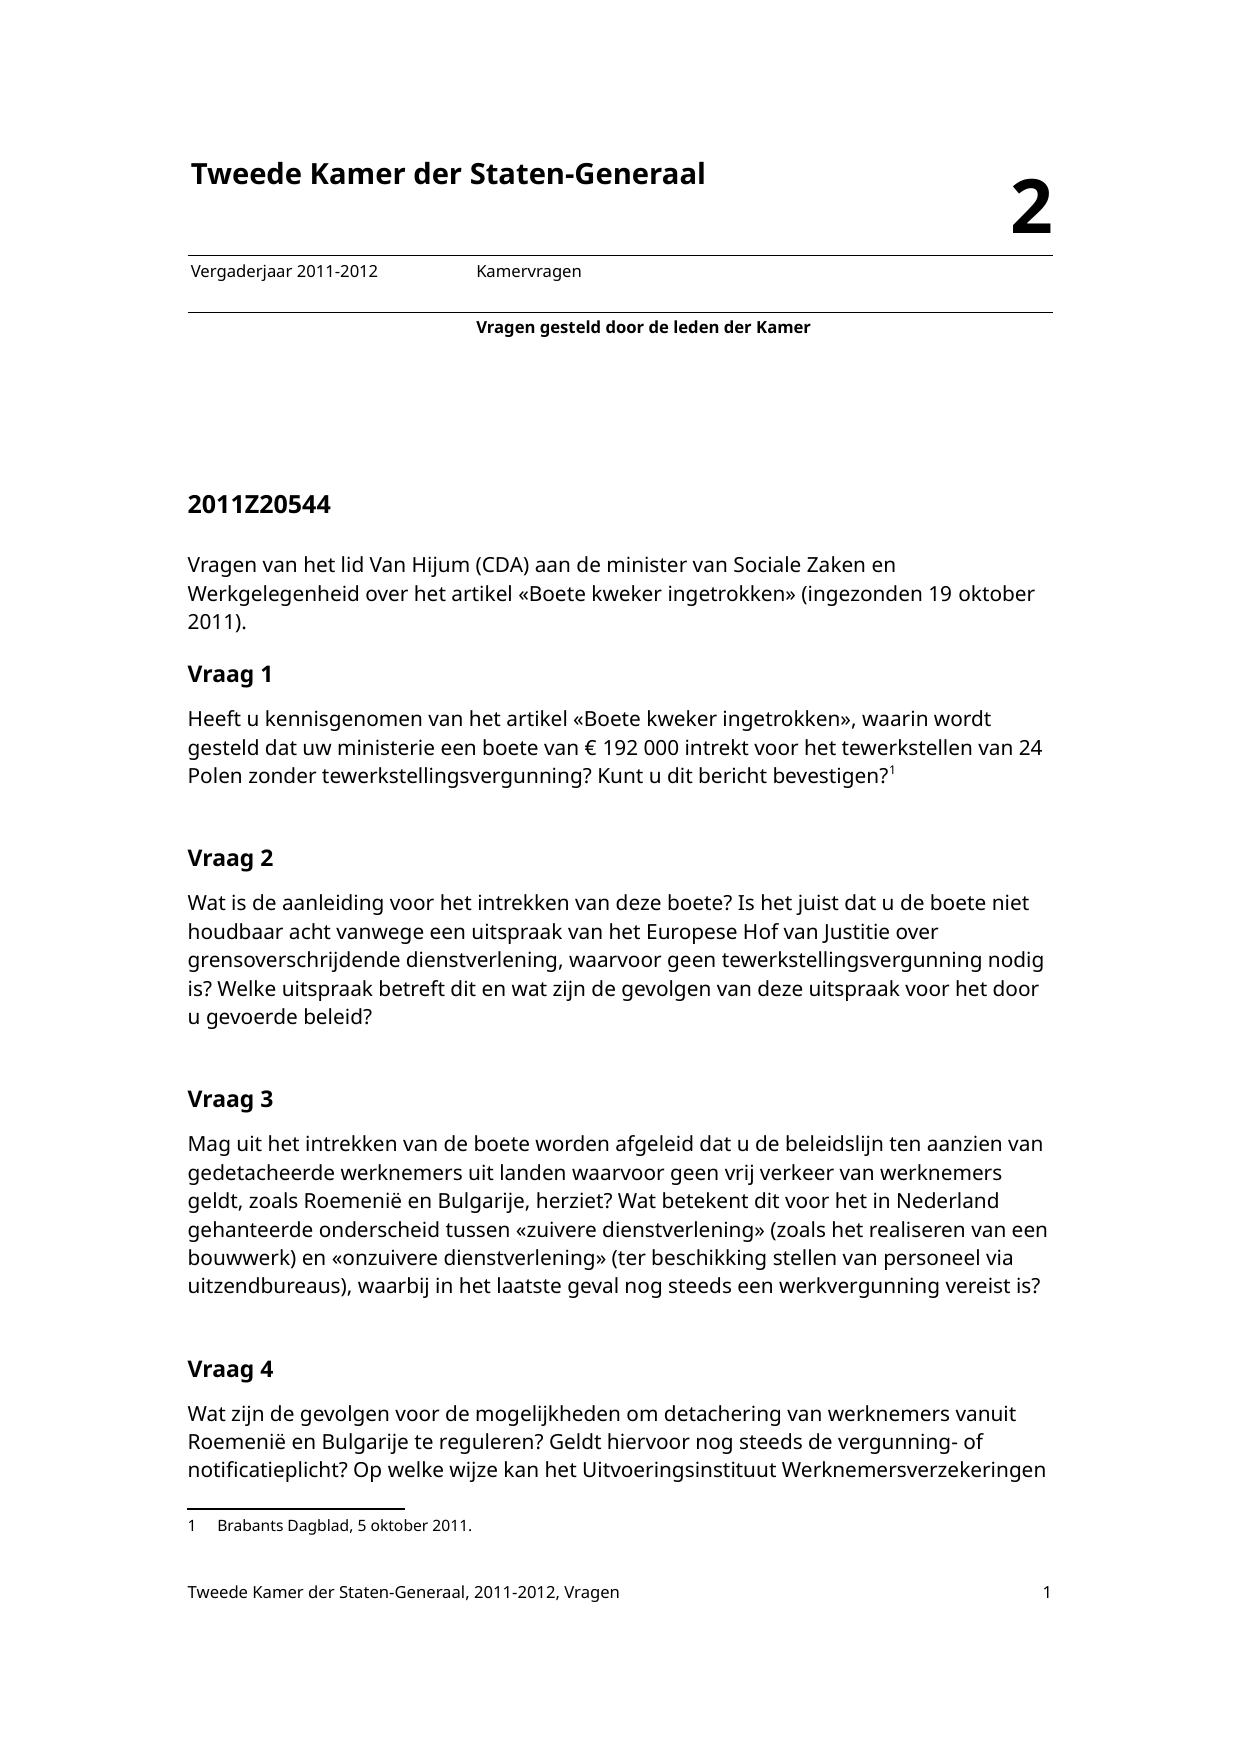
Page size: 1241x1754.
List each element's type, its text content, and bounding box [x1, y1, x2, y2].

table_header 2 [880, 150, 1053, 255]
subtitle Vraag 3 [187, 1083, 1053, 1114]
table_cell Kamervragen [473, 256, 1053, 312]
subtitle Vraag 4 [187, 1352, 1053, 1384]
text Brabants Dagblad, 5 oktober 2011. [187, 1508, 1053, 1536]
subtitle Vraag 1 [187, 658, 1053, 689]
table_cell [188, 313, 473, 339]
text Wat zijn de gevolgen voor de mogelijkheden om detachering van werknemers vanuit Roemenië en Bulgarije te reguleren? Geldt hiervoor nog steeds de vergunning- of notificatieplicht? Op welke wijze kan het Uitvoeringsinstituut Werknemersverzekeringen [187, 1399, 1053, 1484]
table_cell Vergaderjaar 2011-2012 [188, 256, 473, 312]
text Mag uit het intrekken van de boete worden afgeleid dat u de beleidslijn ten aanzien van gedetacheerde werknemers uit landen waarvoor geen vrij verkeer van werknemers geldt, zoals Roemenië en Bulgarije, herziet? Wat betekent dit voor het in Nederland gehanteerde onderscheid tussen «zuivere dienstverlening» (zoals het realiseren van een bouwwerk) en «onzuivere dienstverlening» (ter beschikking stellen van personeel via uitzendbureaus), waarbij in het laatste geval nog steeds een werkvergunning vereist is? [187, 1129, 1053, 1300]
text Heeft u kennisgenomen van het artikel «Boete kweker ingetrokken», waarin wordt gesteld dat uw ministerie een boete van € 192 000 intrekt voor het tewerkstellen van 24 Polen zonder tewerkstellingsvergunning? Kunt u dit bericht bevestigen? [187, 704, 1053, 790]
text 2011Z20544 [187, 487, 1053, 521]
text Wat is de aanleiding voor het intrekken van deze boete? Is het juist dat u de boete niet houdbaar acht vanwege een uitspraak van het Europese Hof van Justitie over grensoverschrijdende dienstverlening, waarvoor geen tewerkstellingsvergunning nodig is? Welke uitspraak betreft dit en wat zijn de gevolgen van deze uitspraak voor het door u gevoerde beleid? [187, 888, 1053, 1031]
table_cell Vragen gesteld door de leden der Kamer [473, 313, 1053, 339]
subtitle Vraag 2 [187, 842, 1053, 873]
table_header Tweede Kamer der Staten-Generaal [188, 150, 879, 255]
text Vragen van het lid Van Hijum (CDA) aan de minister van Sociale Zaken en Werkgelegenheid over het artikel «Boete kweker ingetrokken» (ingezonden 19 oktober 2011). [187, 550, 1053, 636]
